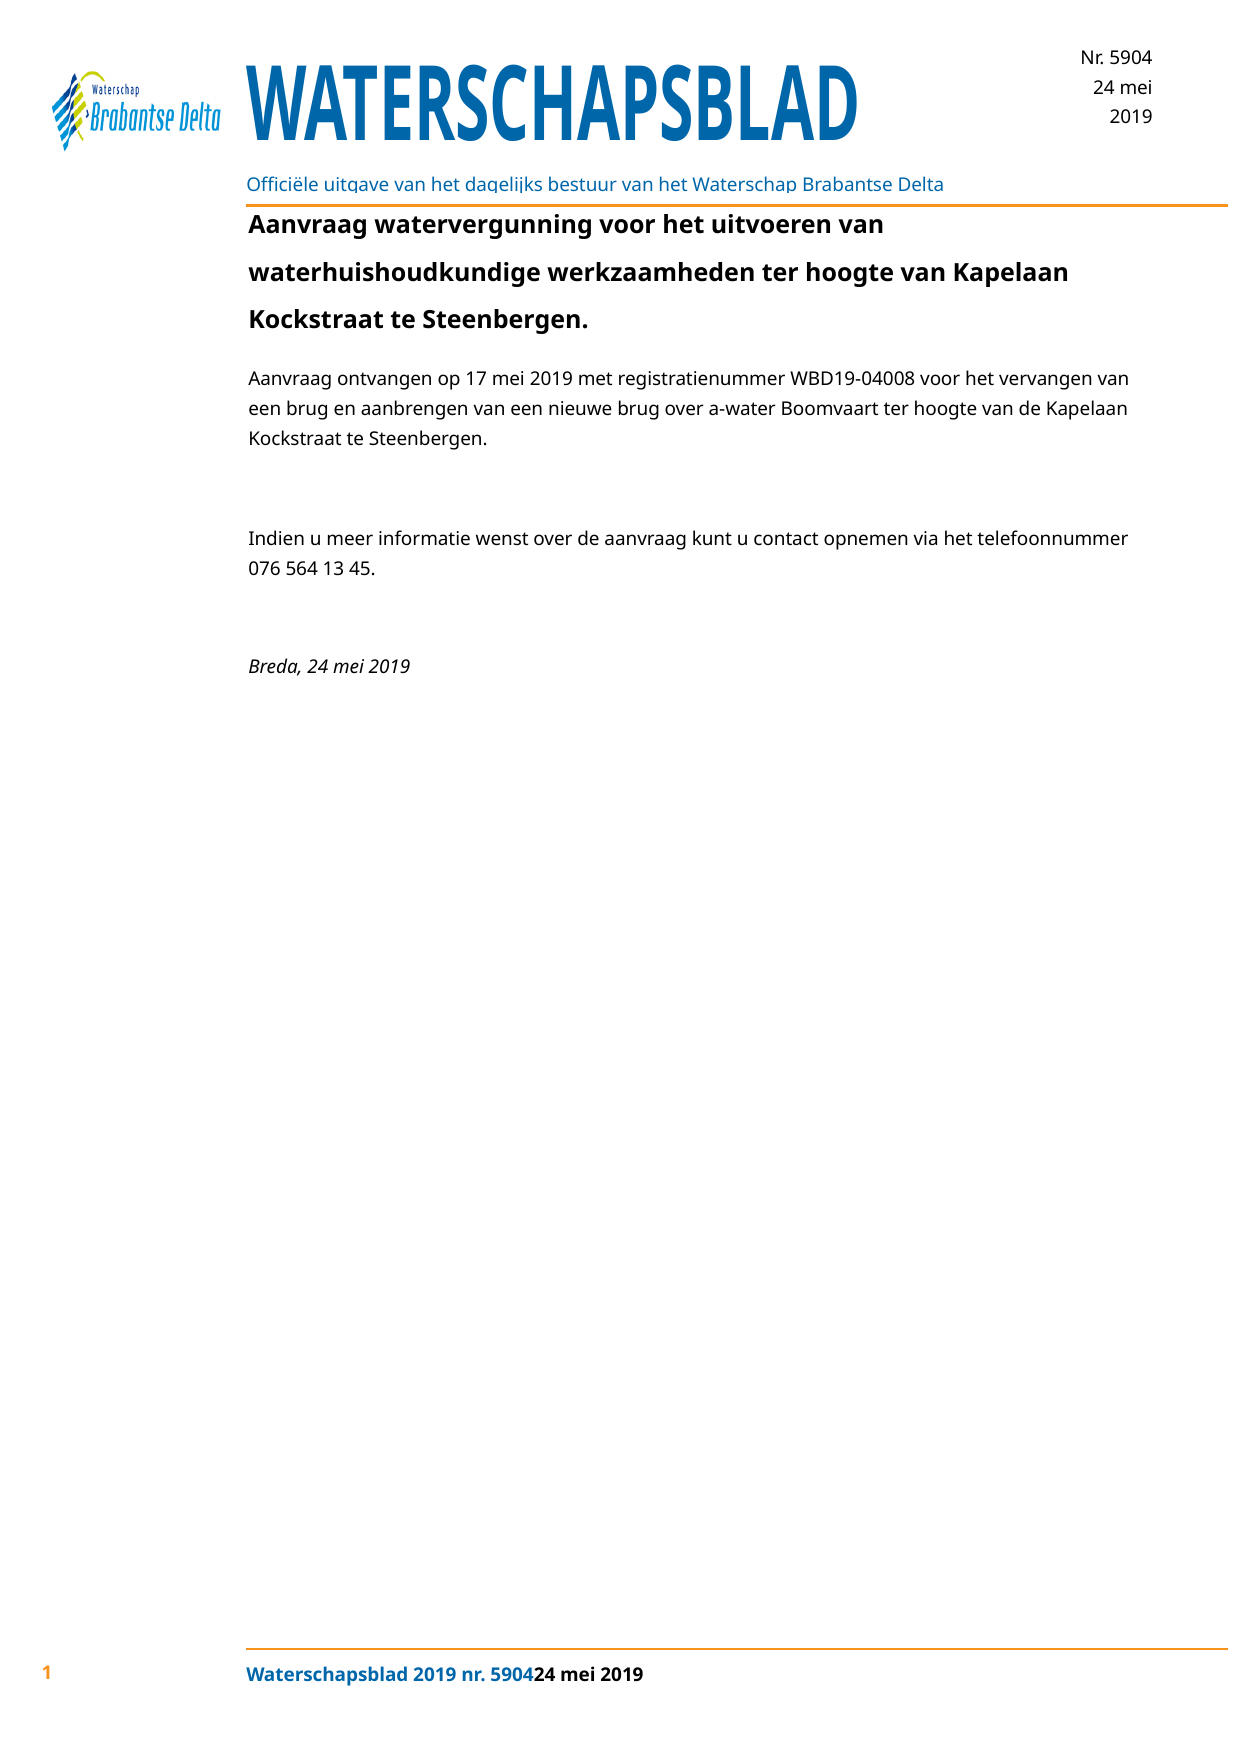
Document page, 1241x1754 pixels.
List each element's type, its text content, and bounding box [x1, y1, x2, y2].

picture [41, 47, 231, 172]
text Aanvraag ontvangen op 17 mei 2019 met registratienummer WBD19-04008 voor het vervangen van een brug en aanbrengen van een nieuwe brug over a-water Boomvaart ter hoogte van de Kapelaan Kockstraat te Steenbergen. [248, 366, 1152, 450]
text Aanvraag watervergunning voor het uitvoeren van waterhuishoudkundige werkzaamheden ter hoogte van Kapelaan Kockstraat te Steenbergen. [248, 207, 1152, 336]
text Indien u meer informatie wenst over de aanvraag kunt u contact opnemen via het telefoonnummer 076 564 13 45. [248, 526, 1152, 581]
text Breda, 24 mei 2019 [248, 653, 1152, 679]
